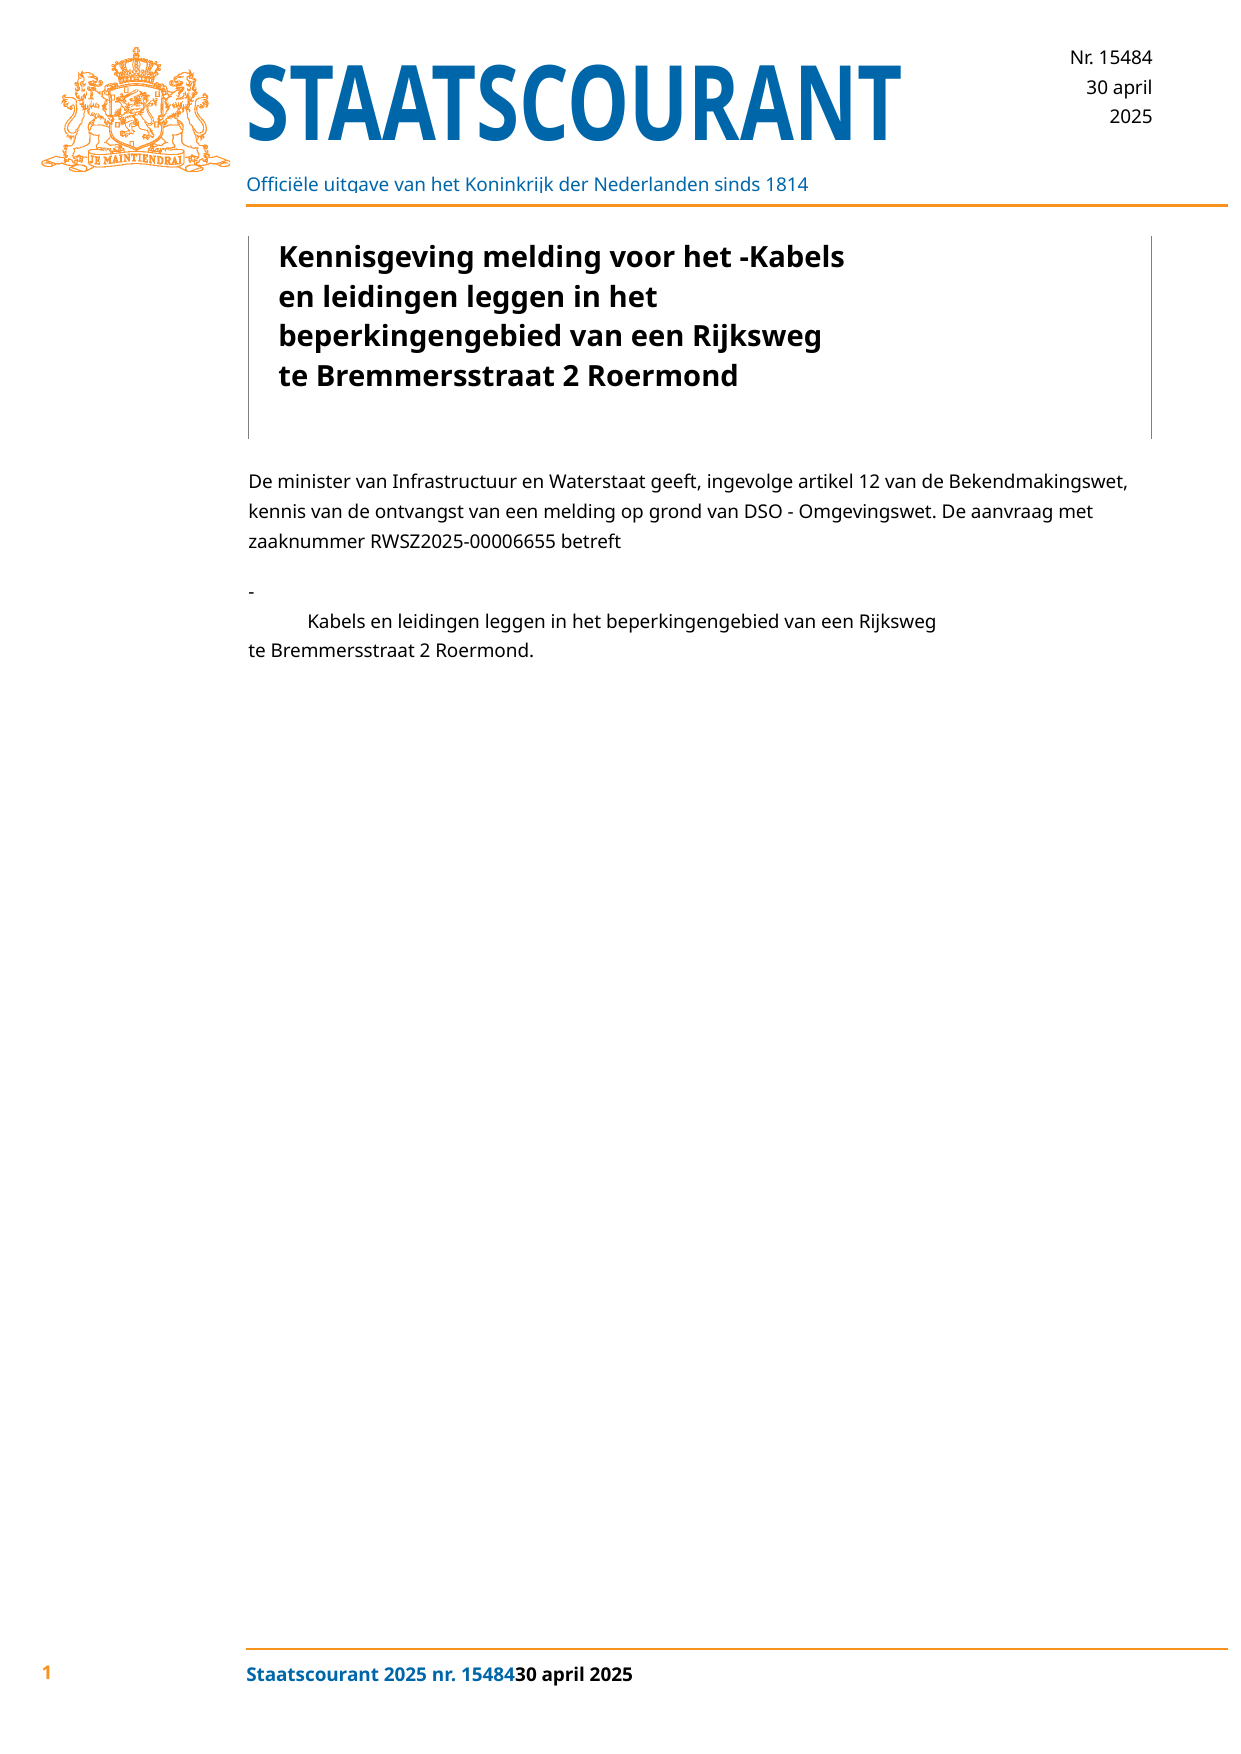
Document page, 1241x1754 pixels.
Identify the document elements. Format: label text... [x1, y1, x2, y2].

table_header [850, 236, 912, 413]
picture [41, 47, 231, 172]
table_header Kennisgeving melding voor het -Kabels en leidingen leggen in het beperkingengebied van een Rijksweg te Bremmersstraat 2 Roermond [249, 236, 850, 439]
text te Bremmersstraat 2 Roermond. [248, 637, 1152, 663]
picture [912, 236, 1090, 414]
table_header [1090, 236, 1151, 413]
table_header [850, 414, 1151, 439]
list Kabels en leidingen leggen in het beperkingengebied van een Rijksweg [248, 608, 1152, 633]
text De minister van Infrastructuur en Waterstaat geeft, ingevolge artikel 12 van de Bekendmakingswet, kennis van de ontvangst van een melding op grond van DSO - Omgevingswet. De aanvraag met zaaknummer RWSZ2025-00006655 betreft [248, 469, 1152, 553]
